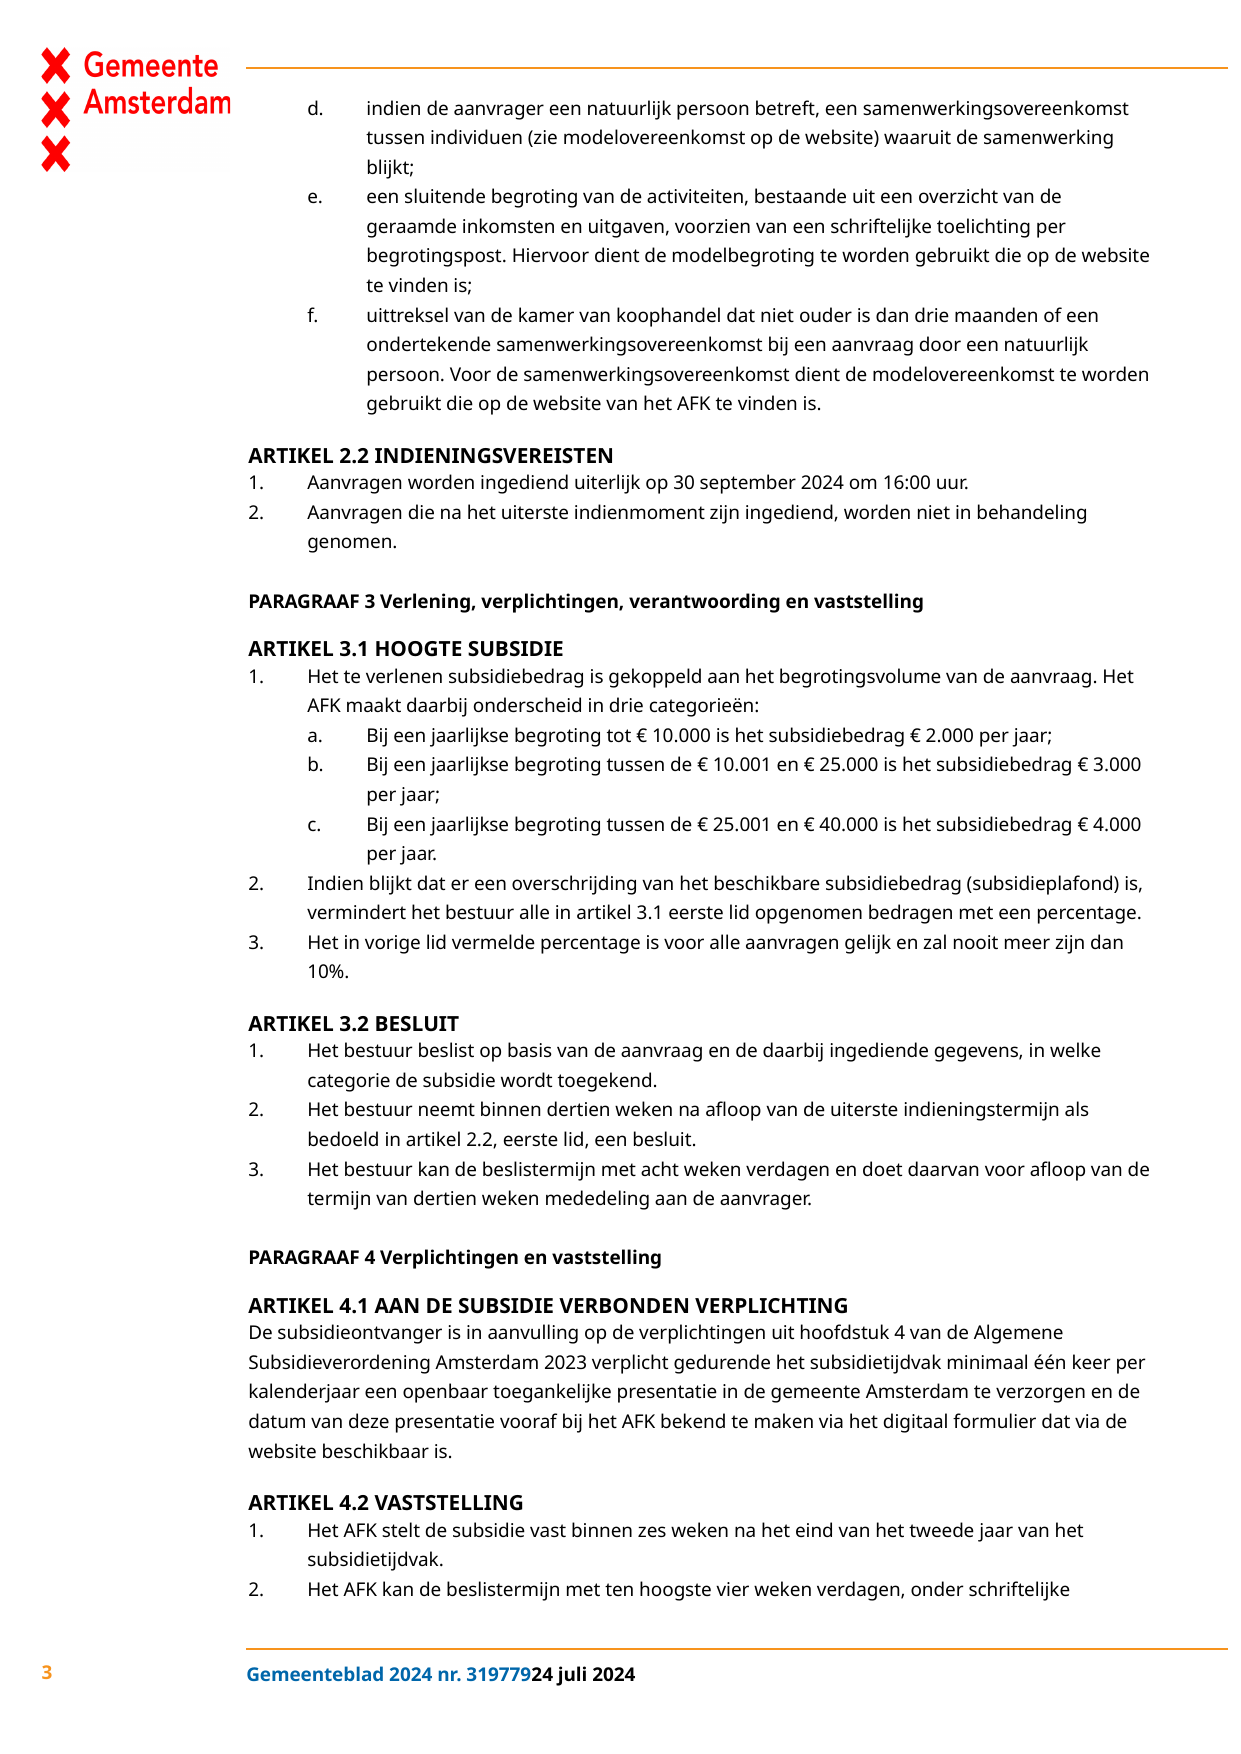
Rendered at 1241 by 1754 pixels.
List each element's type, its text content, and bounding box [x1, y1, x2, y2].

list Bij een jaarlijkse begroting tot € 10.000 is het subsidiebedrag € 2.000 per jaar; [307, 722, 1152, 748]
list Aanvragen die na het uiterste indienmoment zijn ingediend, worden niet in behandeling genomen. [248, 499, 1152, 554]
list Bij een jaarlijkse begroting tussen de € 10.001 en € 25.000 is het subsidiebedrag € 3.000 per jaar; [307, 752, 1152, 807]
text ARTIKEL 2.2 INDIENINGSVEREISTEN [248, 441, 1152, 469]
list Het in vorige lid vermelde percentage is voor alle aanvragen gelijk en zal nooit meer zijn dan 10%. [248, 929, 1152, 984]
list Het bestuur neemt binnen dertien weken na afloop van de uiterste indieningstermijn als bedoeld in artikel 2.2, eerste lid, een besluit. [248, 1097, 1152, 1152]
list uittreksel van de kamer van koophandel dat niet ouder is dan drie maanden of een ondertekende samenwerkingsovereenkomst bij een aanvraag door een natuurlijk persoon. Voor de samenwerkingsovereenkomst dient de modelovereenkomst te worden gebruikt die op de website van het AFK te vinden is. [307, 302, 1152, 416]
list Het te verlenen subsidiebedrag is gekoppeld aan het begrotingsvolume van de aanvraag. Het AFK maakt daarbij onderscheid in drie categorieën: [248, 663, 1152, 718]
text ARTIKEL 4.2 VASTSTELLING [248, 1488, 1152, 1517]
text ARTIKEL 4.1 AAN DE SUBSIDIE VERBONDEN VERPLICHTING [248, 1291, 1152, 1319]
picture [41, 47, 231, 172]
text PARAGRAAF 3 Verlening, verplichtingen, verantwoording en vaststelling [248, 588, 1152, 613]
text De subsidieontvanger is in aanvulling op de verplichtingen uit hoofdstuk 4 van de Algemene Subsidieverordening Amsterdam 2023 verplicht gedurende het subsidietijdvak minimaal één keer per kalenderjaar een openbaar toegankelijke presentatie in de gemeente Amsterdam te verzorgen en de datum van deze presentatie vooraf bij het AFK bekend te maken via het digitaal formulier dat via de website beschikbaar is. [248, 1319, 1152, 1464]
list Aanvragen worden ingediend uiterlijk op 30 september 2024 om 16:00 uur. [248, 469, 1152, 495]
text ARTIKEL 3.1 HOOGTE SUBSIDIE [248, 634, 1152, 663]
list indien de aanvrager een natuurlijk persoon betreft, een samenwerkingsovereenkomst tussen individuen (zie modelovereenkomst op de website) waaruit de samenwerking blijkt; [307, 95, 1152, 180]
list een sluitende begroting van de activiteiten, bestaande uit een overzicht van de geraamde inkomsten en uitgaven, voorzien van een schriftelijke toelichting per begrotingspost. Hiervoor dient de modelbegroting te worden gebruikt die op de website te vinden is; [307, 183, 1152, 298]
list Indien blijkt dat er een overschrijding van het beschikbare subsidiebedrag (subsidieplafond) is, vermindert het bestuur alle in artikel 3.1 eerste lid opgenomen bedragen met een percentage. [248, 870, 1152, 925]
list Bij een jaarlijkse begroting tussen de € 25.001 en € 40.000 is het subsidiebedrag € 4.000 per jaar. [307, 811, 1152, 866]
list Het AFK stelt de subsidie vast binnen zes weken na het eind van het tweede jaar van het subsidietijdvak. [248, 1517, 1152, 1572]
text PARAGRAAF 4 Verplichtingen en vaststelling [248, 1244, 1152, 1270]
list Het AFK kan de beslistermijn met ten hoogste vier weken verdagen, onder schriftelijke [248, 1576, 1152, 1602]
text ARTIKEL 3.2 BESLUIT [248, 1009, 1152, 1037]
list Het bestuur beslist op basis van de aanvraag en de daarbij ingediende gegevens, in welke categorie de subsidie wordt toegekend. [248, 1037, 1152, 1093]
list Het bestuur kan de beslistermijn met acht weken verdagen en doet daarvan voor afloop van de termijn van dertien weken mededeling aan de aanvrager. [248, 1156, 1152, 1211]
